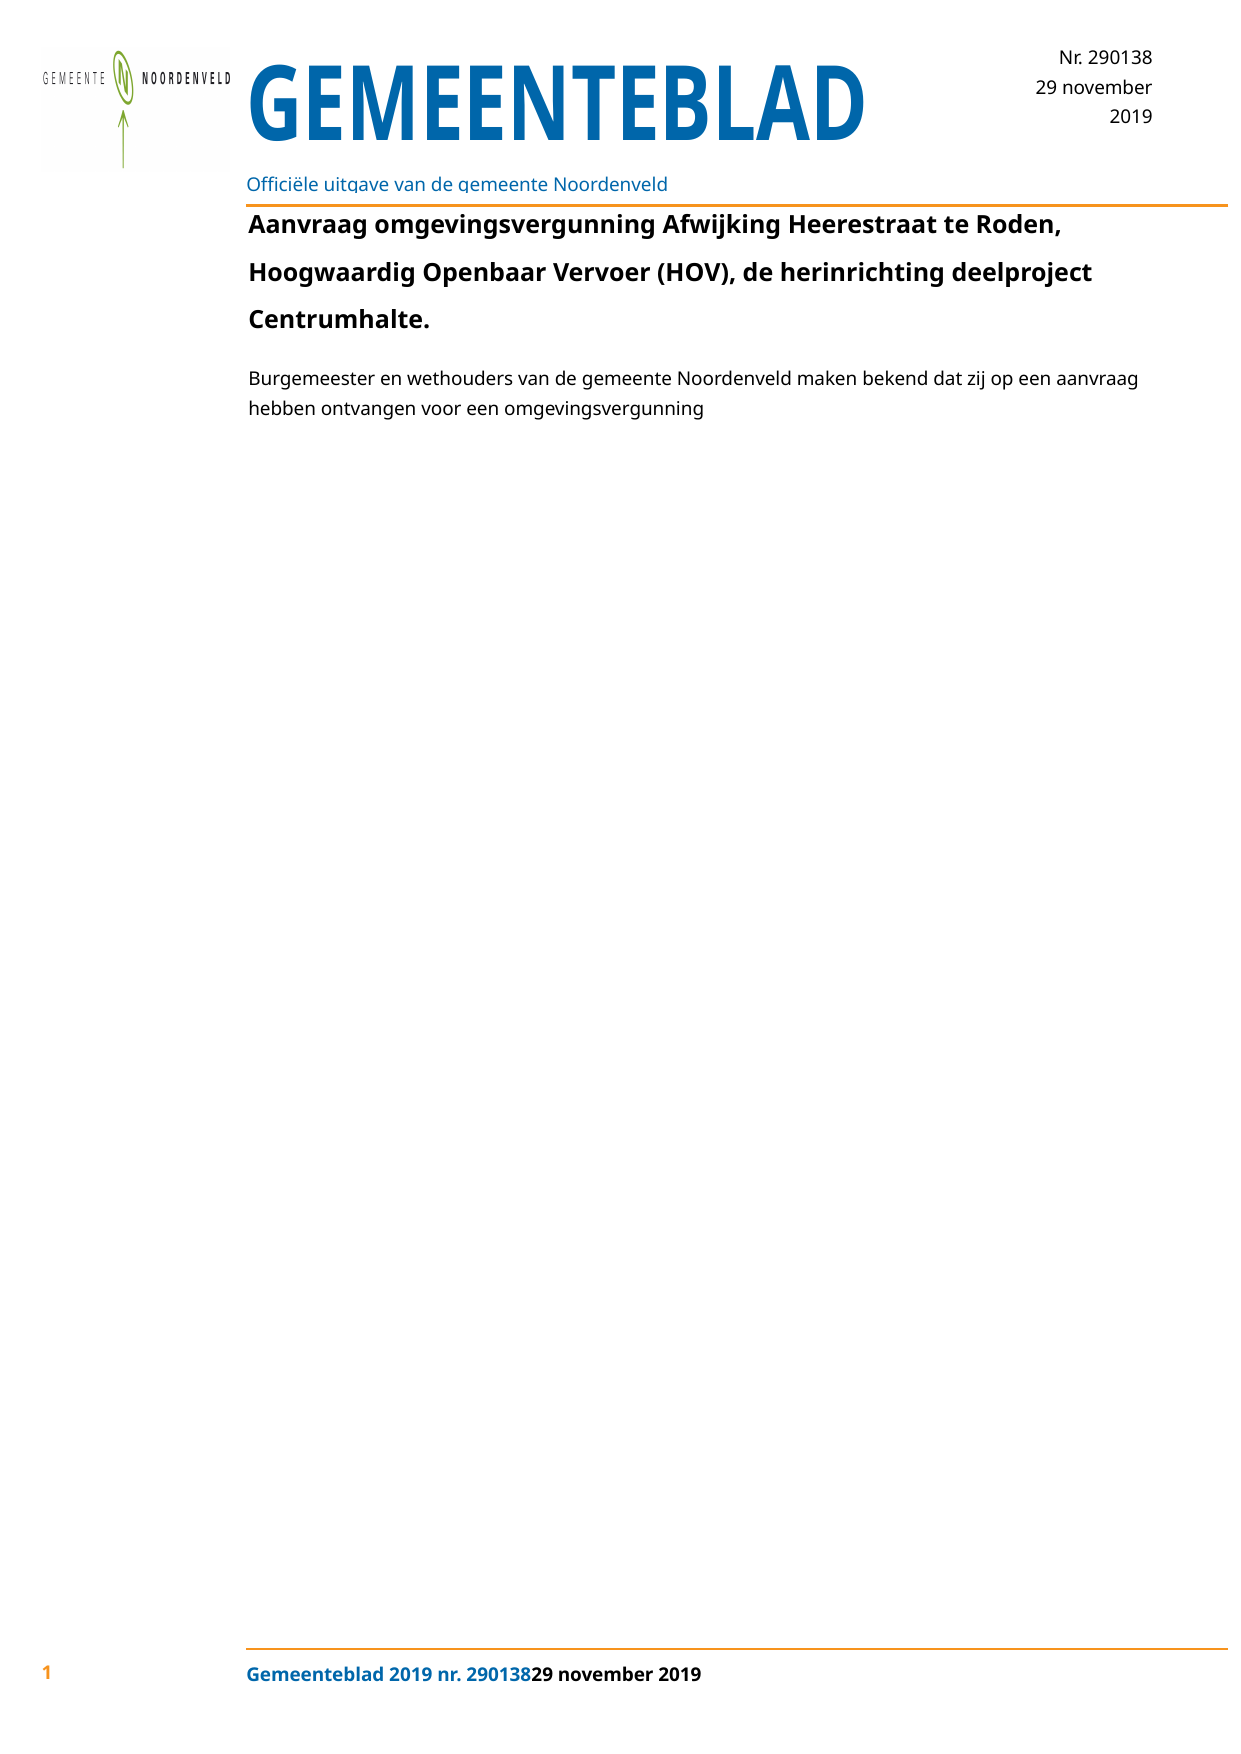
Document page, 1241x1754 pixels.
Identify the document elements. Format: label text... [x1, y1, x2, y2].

picture [41, 47, 231, 172]
text Burgemeester en wethouders van de gemeente Noordenveld maken bekend dat zij op een aanvraag hebben ontvangen voor een omgevingsvergunning [248, 366, 1152, 421]
text Aanvraag omgevingsvergunning Afwijking Heerestraat te Roden, Hoogwaardig Openbaar Vervoer (HOV), de herinrichting deelproject Centrumhalte. [248, 207, 1152, 336]
